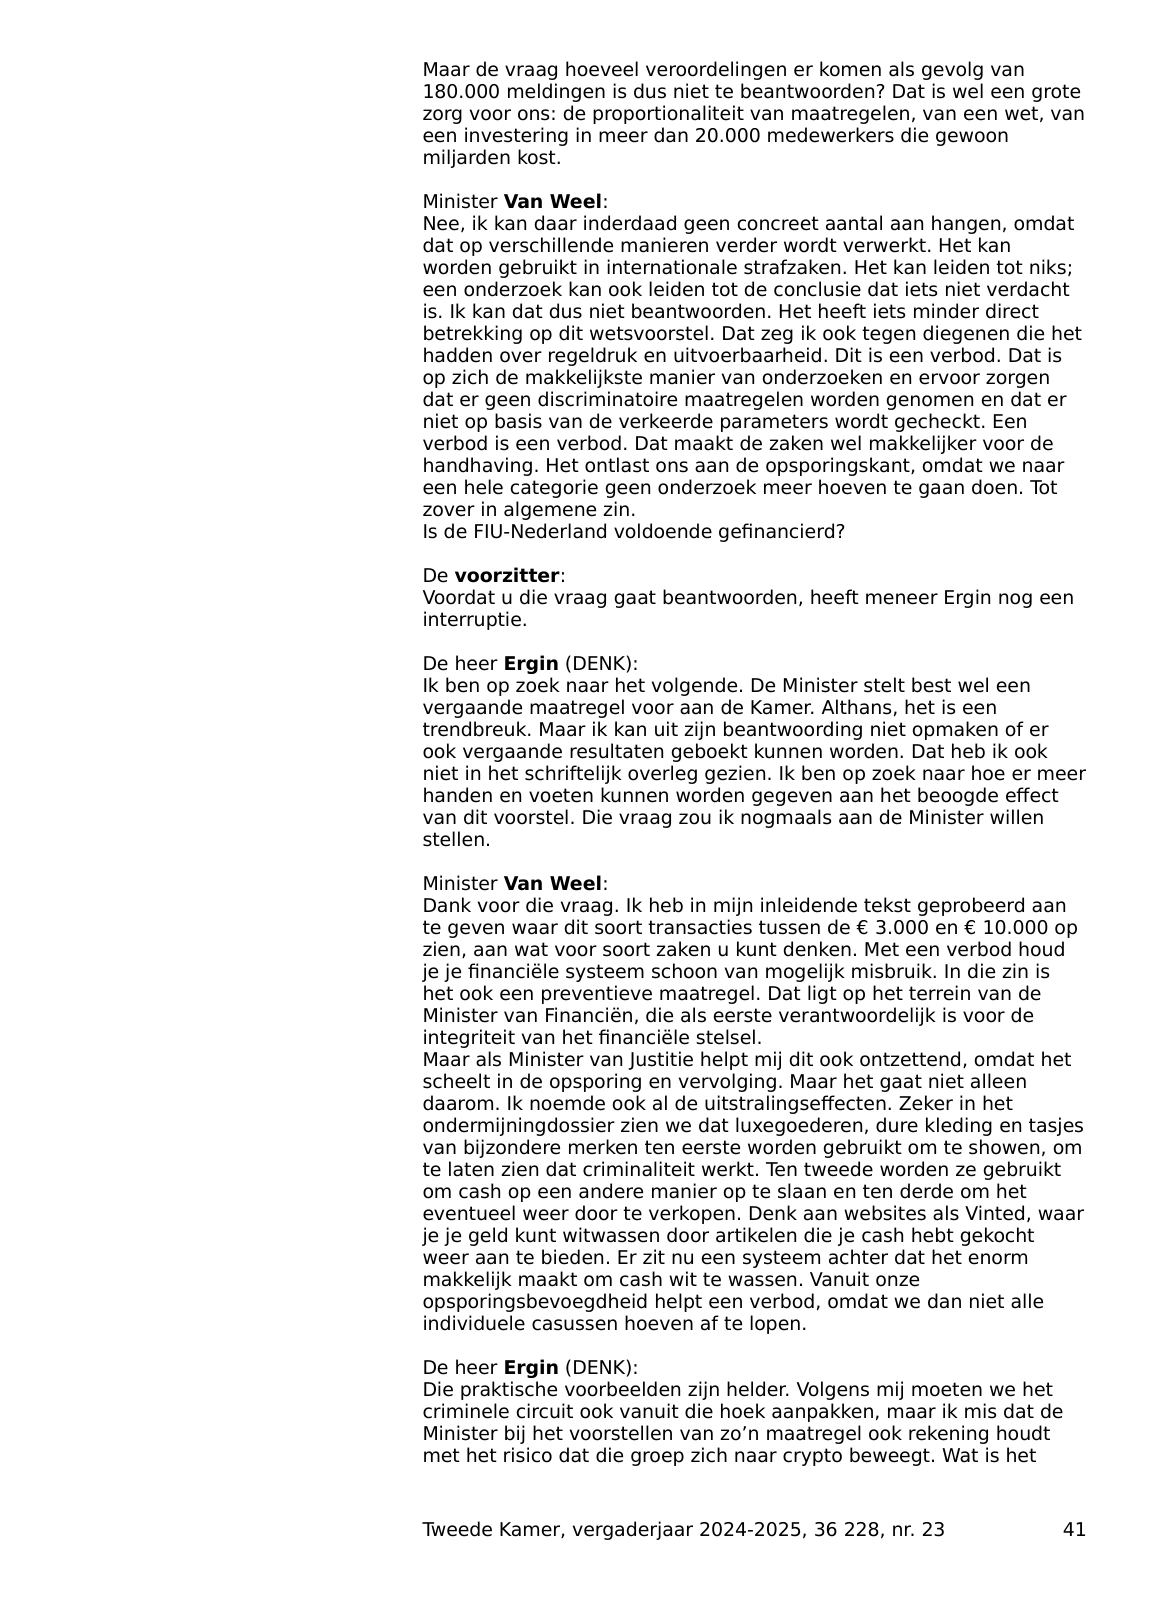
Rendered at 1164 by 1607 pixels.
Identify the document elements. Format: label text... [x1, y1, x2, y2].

text Minister Van Weel: [422, 873, 1087, 895]
text Ik ben op zoek naar het volgende. De Minister stelt best wel een vergaande maatregel voor aan de Kamer. Althans, het is een trendbreuk. Maar ik kan uit zijn beantwoording niet opmaken of er ook vergaande resultaten geboekt kunnen worden. Dat heb ik ook niet in het schriftelijk overleg gezien. Ik ben op zoek naar hoe er meer handen en voeten kunnen worden gegeven aan het beoogde effect van dit voorstel. Die vraag zou ik nogmaals aan de Minister willen stellen. [422, 675, 1087, 851]
text De heer Ergin (DENK): [422, 653, 1087, 675]
text Nee, ik kan daar inderdaad geen concreet aantal aan hangen, omdat dat op verschillende manieren verder wordt verwerkt. Het kan worden gebruikt in internationale strafzaken. Het kan leiden tot niks; een onderzoek kan ook leiden tot de conclusie dat iets niet verdacht is. Ik kan dat dus niet beantwoorden. Het heeft iets minder direct betrekking op dit wetsvoorstel. Dat zeg ik ook tegen diegenen die het hadden over regeldruk en uitvoerbaarheid. Dit is een verbod. Dat is op zich de makkelijkste manier van onderzoeken en ervoor zorgen dat er geen discriminatoire maatregelen worden genomen en dat er niet op basis van de verkeerde parameters wordt gecheckt. Een verbod is een verbod. Dat maakt de zaken wel makkelijker voor de handhaving. Het ontlast ons aan de opsporingskant, omdat we naar een hele categorie geen onderzoek meer hoeven te gaan doen. Tot zover in algemene zin. [422, 213, 1087, 521]
text Maar als Minister van Justitie helpt mij dit ook ontzettend, omdat het scheelt in de opsporing en vervolging. Maar het gaat niet alleen daarom. Ik noemde ook al de uitstralingseffecten. Zeker in het ondermijningdossier zien we dat luxegoederen, dure kleding en tasjes van bijzondere merken ten eerste worden gebruikt om te showen, om te laten zien dat criminaliteit werkt. Ten tweede worden ze gebruikt om cash op een andere manier op te slaan en ten derde om het eventueel weer door te verkopen. Denk aan websites als Vinted, waar je je geld kunt witwassen door artikelen die je cash hebt gekocht weer aan te bieden. Er zit nu een systeem achter dat het enorm makkelijk maakt om cash wit te wassen. Vanuit onze opsporingsbevoegdheid helpt een verbod, omdat we dan niet alle individuele casussen hoeven af te lopen. [422, 1049, 1087, 1335]
text Minister Van Weel: [422, 191, 1087, 213]
text Voordat u die vraag gaat beantwoorden, heeft meneer Ergin nog een interruptie. [422, 587, 1087, 631]
text Die praktische voorbeelden zijn helder. Volgens mij moeten we het criminele circuit ook vanuit die hoek aanpakken, maar ik mis dat de Minister bij het voorstellen van zo’n maatregel ook rekening houdt met het risico dat die groep zich naar crypto beweegt. Wat is het [422, 1379, 1087, 1467]
text De voorzitter: [422, 565, 1087, 587]
text Dank voor die vraag. Ik heb in mijn inleidende tekst geprobeerd aan te geven waar dit soort transacties tussen de € 3.000 en € 10.000 op zien, aan wat voor soort zaken u kunt denken. Met een verbod houd je je financiële systeem schoon van mogelijk misbruik. In die zin is het ook een preventieve maatregel. Dat ligt op het terrein van de Minister van Financiën, die als eerste verantwoordelijk is voor de integriteit van het financiële stelsel. [422, 895, 1087, 1049]
text Maar de vraag hoeveel veroordelingen er komen als gevolg van 180.000 meldingen is dus niet te beantwoorden? Dat is wel een grote zorg voor ons: de proportionaliteit van maatregelen, van een wet, van een investering in meer dan 20.000 medewerkers die gewoon miljarden kost. [422, 59, 1087, 169]
text De heer Ergin (DENK): [422, 1357, 1087, 1379]
text Is de FIU-Nederland voldoende gefinancierd? [422, 521, 1087, 543]
